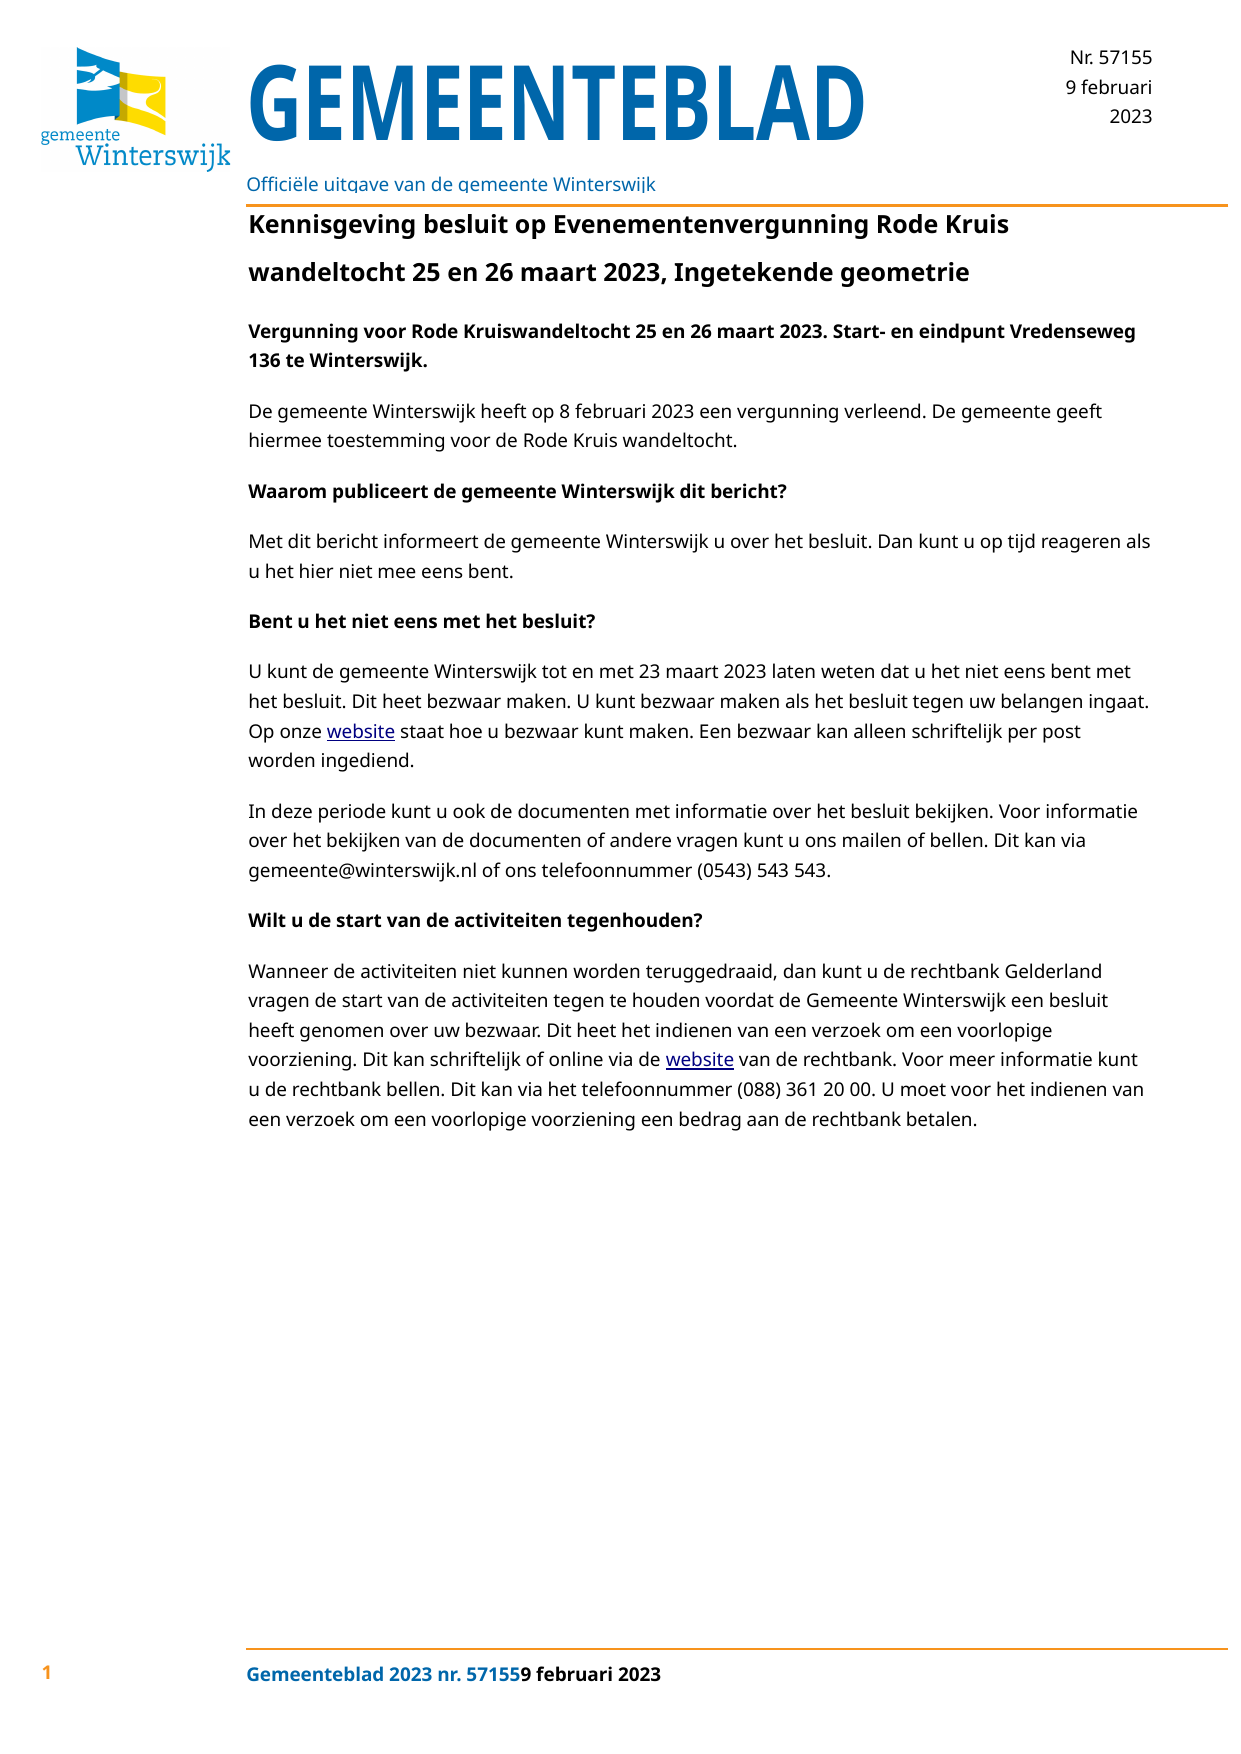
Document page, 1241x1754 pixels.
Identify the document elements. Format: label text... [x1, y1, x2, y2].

text In deze periode kunt u ook de documenten met informatie over het besluit bekijken. Voor informatie over het bekijken van de documenten of andere vragen kunt u ons mailen of bellen. Dit kan via gemeente@winterswijk.nl of ons telefoonnummer (0543) 543 543. [248, 798, 1152, 883]
text Wilt u de start van de activiteiten tegenhouden? [248, 907, 1152, 933]
picture [41, 47, 231, 172]
picture [225, 153, 231, 162]
text Vergunning voor Rode Kruiswandeltocht 25 en 26 maart 2023. Start- en eindpunt Vredenseweg 136 te Winterswijk. [248, 318, 1152, 373]
text Bent u het niet eens met het besluit? [248, 608, 1152, 634]
text Kennisgeving besluit op Evenementenvergunning Rode Kruis wandeltocht 25 en 26 maart 2023, Ingetekende geometrie [248, 207, 1152, 288]
text U kunt de gemeente Winterswijk tot en met 23 maart 2023 laten weten dat u het niet eens bent met het besluit. Dit heet bezwaar maken. U kunt bezwaar maken als het besluit tegen uw belangen ingaat. Op onze website staat hoe u bezwaar kunt maken. Een bezwaar kan alleen schriftelijk per post worden ingediend. [248, 659, 1152, 773]
text Met dit bericht informeert de gemeente Winterswijk u over het besluit. Dan kunt u op tijd reageren als u het hier niet mee eens bent. [248, 528, 1152, 584]
text Wanneer de activiteiten niet kunnen worden teruggedraaid, dan kunt u de rechtbank Gelderland vragen de start van de activiteiten tegen te houden voordat de Gemeente Winterswijk een besluit heeft genomen over uw bezwaar. Dit heet het indienen van een verzoek om een voorlopige voorziening. Dit kan schriftelijk of online via de website van de rechtbank. Voor meer informatie kunt u de rechtbank bellen. Dit kan via het telefoonnummer (088) 361 20 00. U moet voor het indienen van een verzoek om een voorlopige voorziening een bedrag aan de rechtbank betalen. [248, 958, 1152, 1132]
text De gemeente Winterswijk heeft op 8 februari 2023 een vergunning verleend. De gemeente geeft hiermee toestemming voor de Rode Kruis wandeltocht. [248, 398, 1152, 453]
text Waarom publiceert de gemeente Winterswijk dit bericht? [248, 478, 1152, 504]
